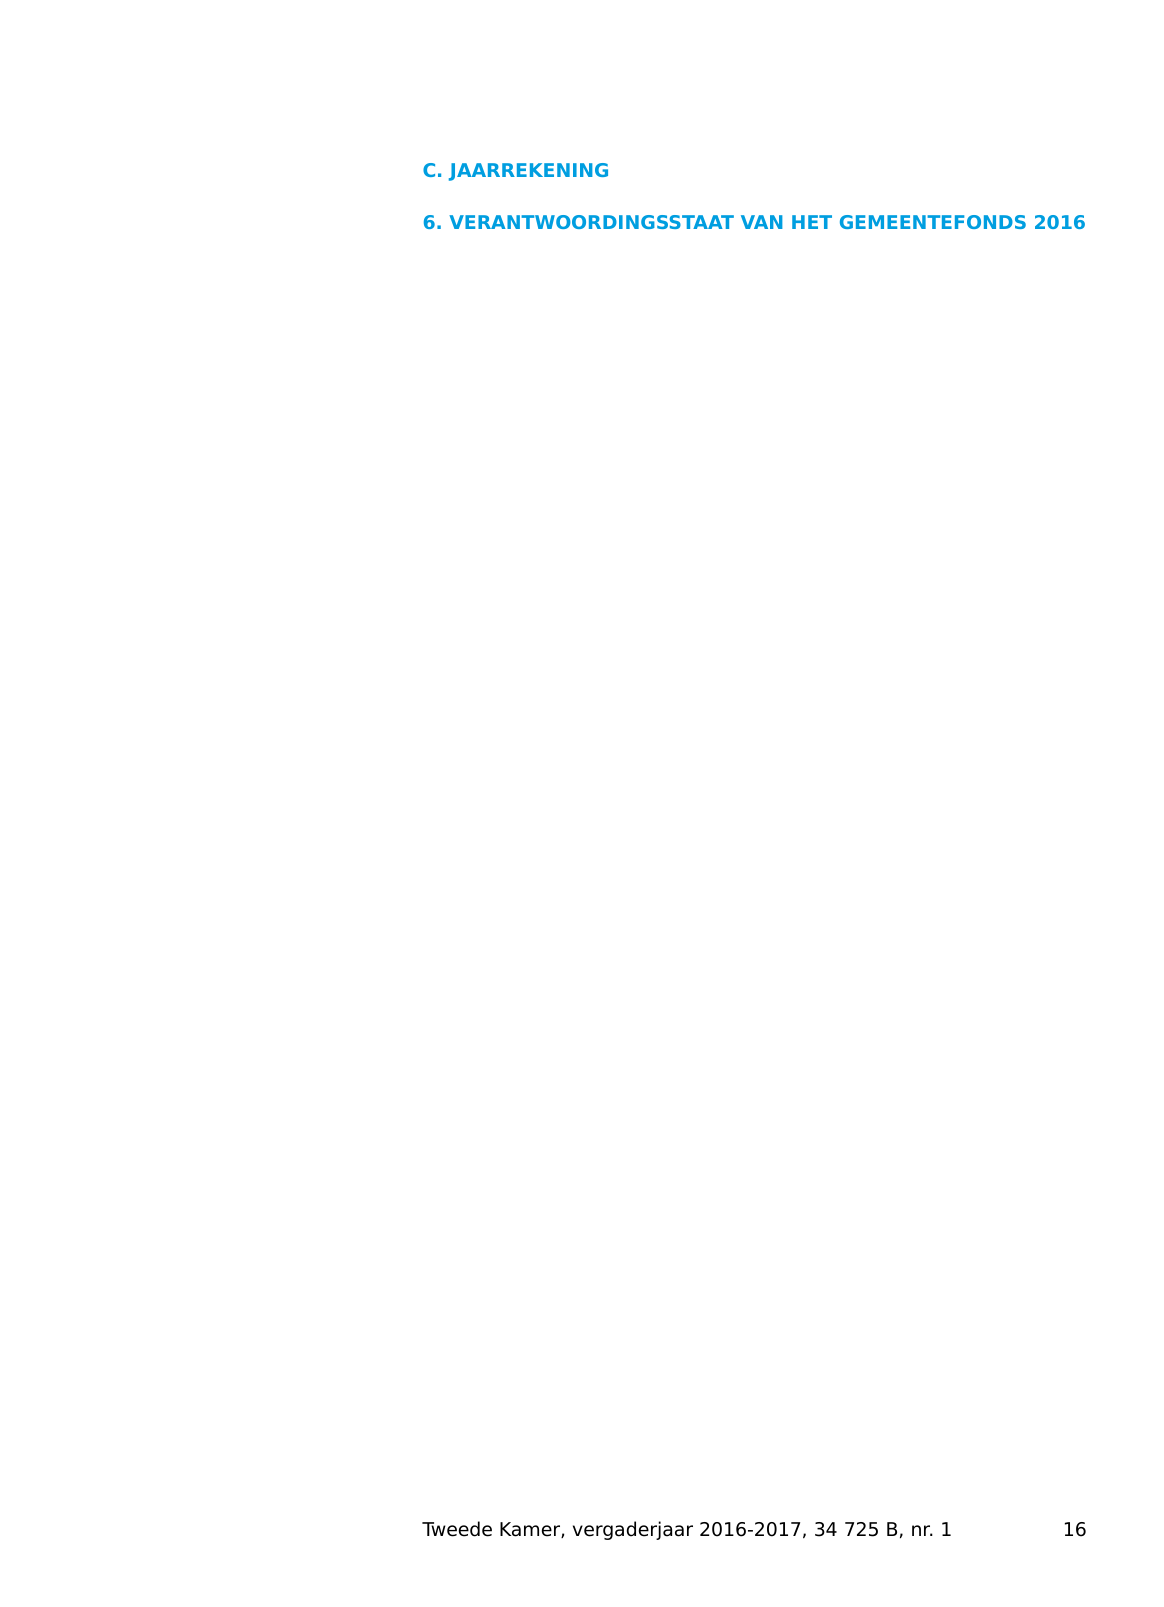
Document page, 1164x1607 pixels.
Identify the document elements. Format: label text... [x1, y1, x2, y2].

subtitle 6. VERANTWOORDINGSSTAAT VAN HET GEMEENTEFONDS 2016 [422, 212, 1087, 234]
subtitle C. JAARREKENING [422, 160, 1087, 182]
